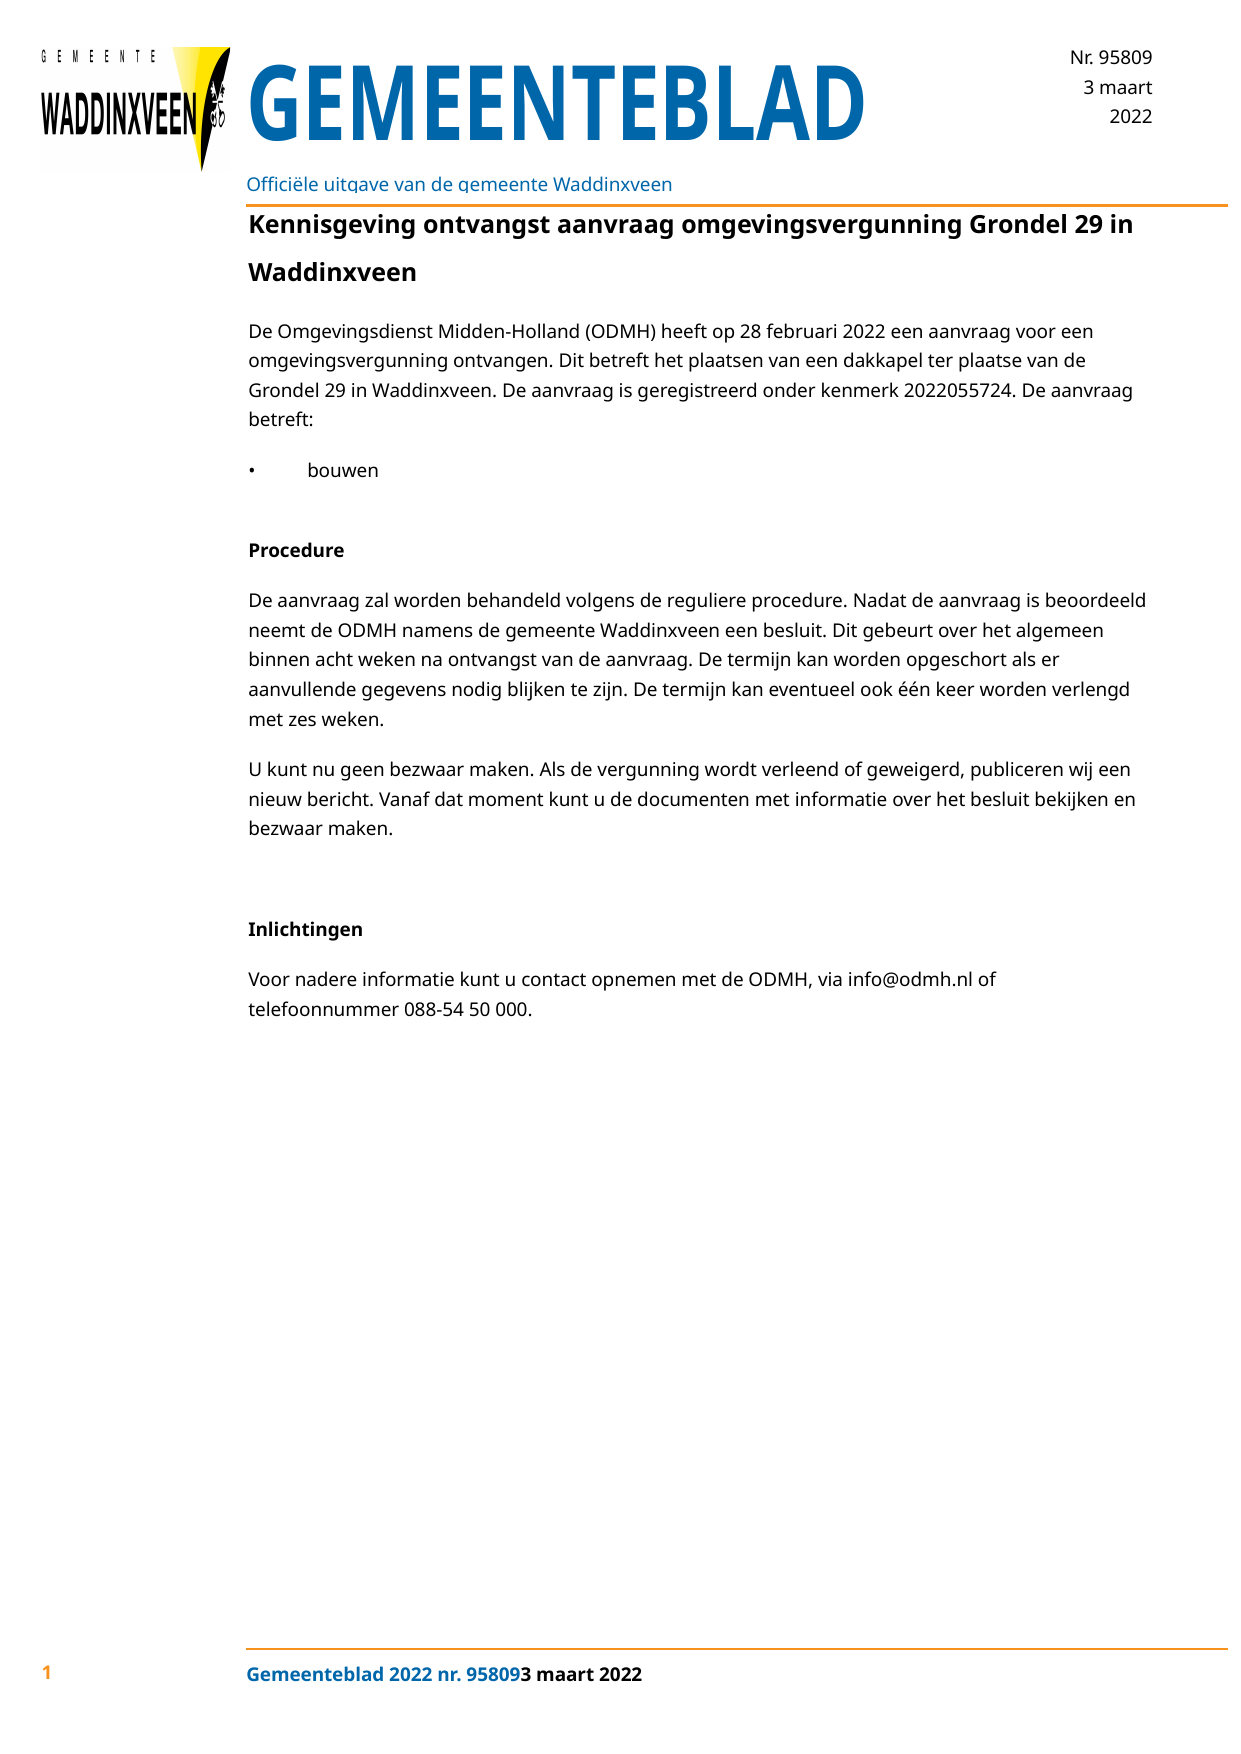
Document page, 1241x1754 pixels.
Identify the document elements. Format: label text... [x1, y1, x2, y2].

text Inlichtingen [248, 916, 1152, 942]
text Kennisgeving ontvangst aanvraag omgevingsvergunning Grondel 29 in Waddinxveen [248, 207, 1152, 288]
list bouwen [248, 457, 1152, 483]
text Procedure [248, 537, 1152, 563]
text De aanvraag zal worden behandeld volgens de reguliere procedure. Nadat de aanvraag is beoordeeld neemt de ODMH namens de gemeente Waddinxveen een besluit. Dit gebeurt over het algemeen binnen acht weken na ontvangst van de aanvraag. De termijn kan worden opgeschort als er aanvullende gegevens nodig blijken te zijn. De termijn kan eventueel ook één keer worden verlengd met zes weken. [248, 587, 1152, 732]
text De Omgevingsdienst Midden-Holland (ODMH) heeft op 28 februari 2022 een aanvraag voor een omgevingsvergunning ontvangen. Dit betreft het plaatsen van een dakkapel ter plaatse van de Grondel 29 in Waddinxveen. De aanvraag is geregistreerd onder kenmerk 2022055724. De aanvraag betreft: [248, 318, 1152, 432]
text U kunt nu geen bezwaar maken. Als de vergunning wordt verleend of geweigerd, publiceren wij een nieuw bericht. Vanaf dat moment kunt u de documenten met informatie over het besluit bekijken en bezwaar maken. [248, 756, 1152, 841]
picture [41, 47, 231, 172]
text Voor nadere informatie kunt u contact opnemen met de ODMH, via info@odmh.nl of telefoonnummer 088-54 50 000. [248, 967, 1152, 1022]
